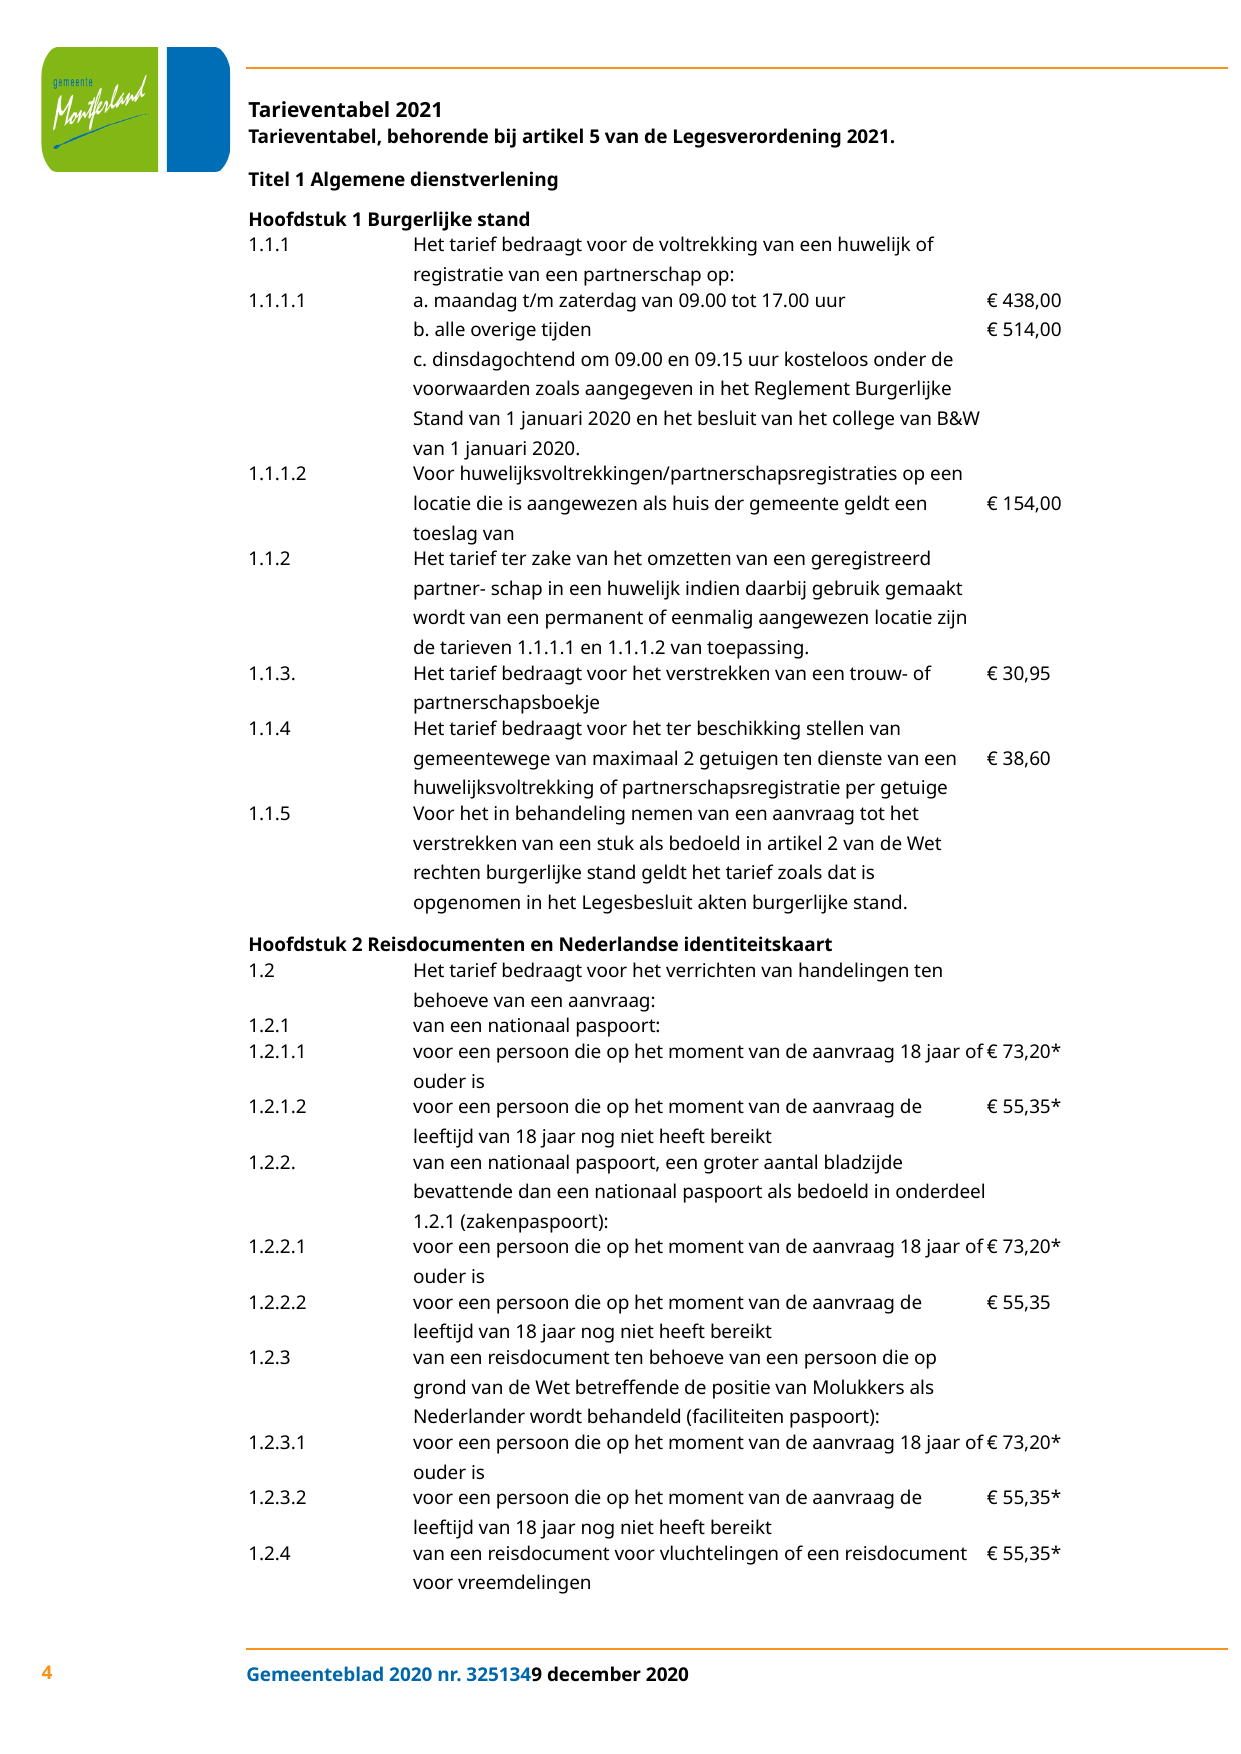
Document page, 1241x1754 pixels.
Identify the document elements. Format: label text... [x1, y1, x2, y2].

table_cell 1.2.3.2 [248, 1485, 413, 1540]
table_cell voor een persoon die op het moment van de aanvraag de leeftijd van 18 jaar nog niet heeft bereikt [413, 1485, 987, 1540]
table_cell Het tarief ter zake van het omzetten van een geregistreerd partner- schap in een huwelijk indien daarbij gebruik gemaakt wordt van een permanent of eenmalig aangewezen locatie zijn de tarieven 1.1.1.1 en 1.1.1.2 van toepassing. [413, 545, 987, 660]
table_header Het tarief bedraagt voor het verrichten van handelingen ten behoeve van een aanvraag: [413, 957, 987, 1012]
table_cell Voor huwelijksvoltrekkingen/partnerschapsregistraties op een locatie die is aangewezen als huis der gemeente geldt een toeslag van [413, 461, 987, 545]
table_cell voor een persoon die op het moment van de aanvraag de leeftijd van 18 jaar nog niet heeft bereikt [413, 1289, 987, 1344]
table_cell 1.1.3. [248, 660, 413, 715]
table_cell Het tarief bedraagt voor het verstrekken van een trouw- of partnerschapsboekje [413, 660, 987, 715]
table_cell € 55,35* [987, 1485, 1152, 1540]
text Tarieventabel, behorende bij artikel 5 van de Legesverordening 2021. [248, 123, 1152, 149]
table_cell Voor het in behandeling nemen van een aanvraag tot het verstrekken van een stuk als bedoeld in artikel 2 van de Wet rechten burgerlijke stand geldt het tarief zoals dat is opgenomen in het Legesbesluit akten burgerlijke stand. [413, 800, 987, 914]
table_header [987, 957, 1152, 1012]
table_cell [987, 545, 1152, 660]
table_cell 1.2.2. [248, 1149, 413, 1234]
table_cell [987, 800, 1152, 914]
table_cell a. maandag t/m zaterdag van 09.00 tot 17.00 uur b. alle overige tijden c. dinsdagochtend om 09.00 en 09.15 uur kosteloos onder de voorwaarden zoals aangegeven in het Reglement Burgerlijke Stand van 1 januari 2020 en het besluit van het college van B&W van 1 januari 2020. [413, 287, 987, 461]
table_cell 1.2.3 [248, 1344, 413, 1429]
table_header 1.1.1 [248, 232, 413, 287]
table_cell 1.1.1.2 [248, 461, 413, 545]
table_cell € 438,00 € 514,00 [987, 287, 1152, 461]
table_cell 1.2.4 [248, 1540, 413, 1595]
table_cell 1.1.2 [248, 545, 413, 660]
table_cell € 73,20* [987, 1234, 1152, 1289]
picture [41, 47, 231, 172]
table_cell voor een persoon die op het moment van de aanvraag 18 jaar of ouder is [413, 1234, 987, 1289]
table_cell voor een persoon die op het moment van de aanvraag de leeftijd van 18 jaar nog niet heeft bereikt [413, 1094, 987, 1149]
table_cell 1.2.2.1 [248, 1234, 413, 1289]
table_header Het tarief bedraagt voor de voltrekking van een huwelijk of registratie van een partnerschap op: [413, 232, 987, 287]
table_cell van een nationaal paspoort: [413, 1013, 987, 1038]
table_cell van een nationaal paspoort, een groter aantal bladzijde bevattende dan een nationaal paspoort als bedoeld in onderdeel 1.2.1 (zakenpaspoort): [413, 1149, 987, 1234]
table_cell Het tarief bedraagt voor het ter beschikking stellen van gemeentewege van maximaal 2 getuigen ten dienste van een huwelijksvoltrekking of partnerschapsregistratie per getuige [413, 715, 987, 800]
table_cell 1.1.5 [248, 800, 413, 914]
table_cell 1.1.4 [248, 715, 413, 800]
table_cell voor een persoon die op het moment van de aanvraag 18 jaar of ouder is [413, 1038, 987, 1093]
table_cell € 154,00 [987, 461, 1152, 545]
table_cell € 30,95 [987, 660, 1152, 715]
table_cell [987, 1149, 1152, 1234]
table_cell € 55,35* [987, 1094, 1152, 1149]
table_cell 1.2.1 [248, 1013, 413, 1038]
text Titel 1 Algemene dienstverlening [248, 166, 1152, 192]
table_cell 1.2.1.1 [248, 1038, 413, 1093]
table_cell [987, 1013, 1152, 1038]
table_cell € 55,35 [987, 1289, 1152, 1344]
table_cell € 73,20* [987, 1429, 1152, 1484]
table_cell 1.2.1.2 [248, 1094, 413, 1149]
table_header [987, 232, 1152, 287]
table_cell € 38,60 [987, 715, 1152, 800]
text Hoofdstuk 1 Burgerlijke stand [248, 206, 1152, 231]
table_cell van een reisdocument voor vluchtelingen of een reisdocument voor vreemdelingen [413, 1540, 987, 1595]
text Hoofdstuk 2 Reisdocumenten en Nederlandse identiteitskaart [248, 931, 1152, 957]
table_cell 1.2.2.2 [248, 1289, 413, 1344]
table_cell 1.2.3.1 [248, 1429, 413, 1484]
table_cell voor een persoon die op het moment van de aanvraag 18 jaar of ouder is [413, 1429, 987, 1484]
table_cell € 55,35* [987, 1540, 1152, 1595]
table_cell van een reisdocument ten behoeve van een persoon die op grond van de Wet betreffende de positie van Molukkers als Nederlander wordt behandeld (faciliteiten paspoort): [413, 1344, 987, 1429]
table_header 1.2 [248, 957, 413, 1012]
text Tarieventabel 2021 [248, 95, 1152, 123]
table_cell 1.1.1.1 [248, 287, 413, 461]
table_cell € 73,20* [987, 1038, 1152, 1093]
table_cell [987, 1344, 1152, 1429]
